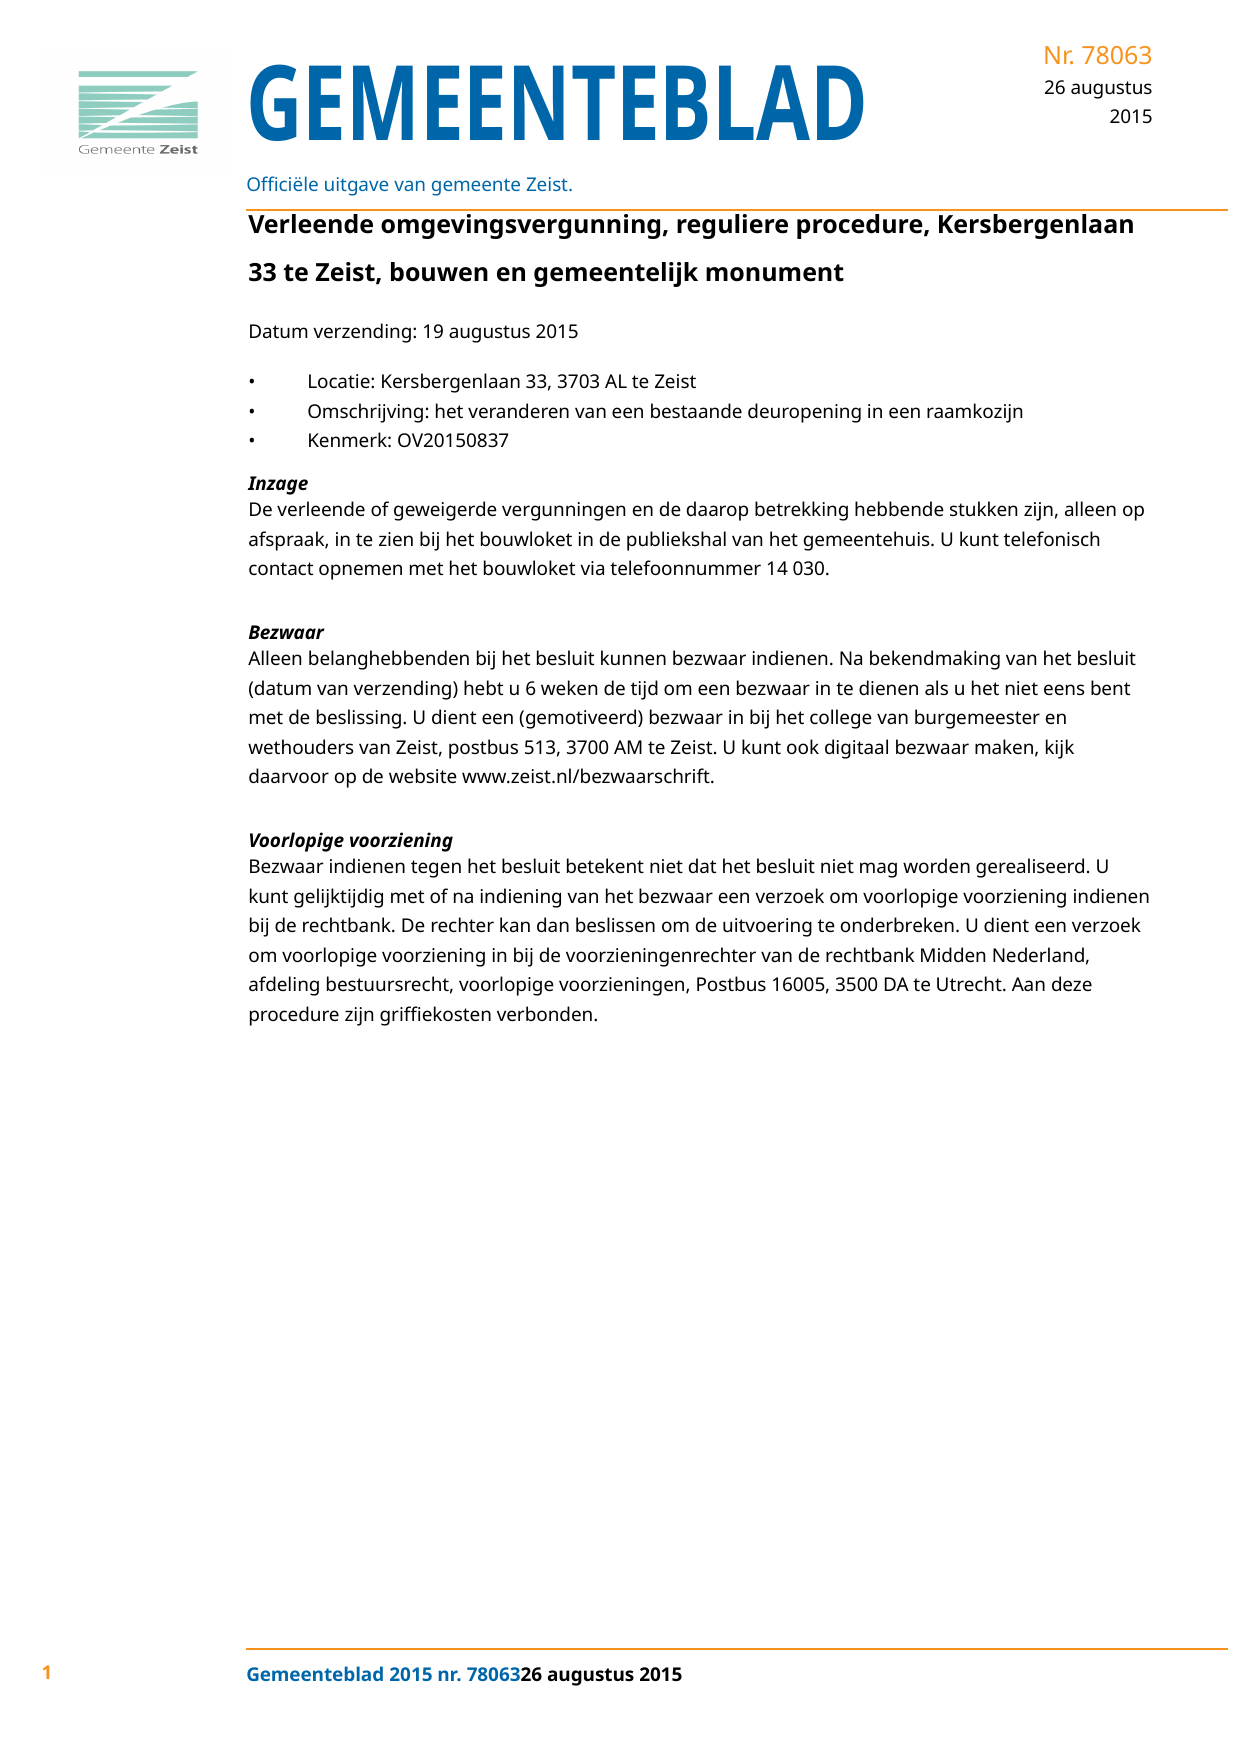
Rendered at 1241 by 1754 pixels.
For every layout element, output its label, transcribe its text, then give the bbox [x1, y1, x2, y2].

picture [41, 47, 231, 172]
text Alleen belanghebbenden bij het besluit kunnen bezwaar indienen. Na bekendmaking van het besluit (datum van verzending) hebt u 6 weken de tijd om een bezwaar in te dienen als u het niet eens bent met de beslissing. U dient een (gemotiveerd) bezwaar in bij het college van burgemeester en wethouders van Zeist, postbus 513, 3700 AM te Zeist. U kunt ook digitaal bezwaar maken, kijk daarvoor op de website www.zeist.nl/bezwaarschrift. [248, 645, 1152, 789]
list Omschrijving: het veranderen van een bestaande deuropening in een raamkozijn [248, 398, 1152, 424]
list Kenmerk: OV20150837 [248, 427, 1152, 453]
text Bezwaar indienen tegen het besluit betekent niet dat het besluit niet mag worden gerealiseerd. U kunt gelijktijdig met of na indiening van het bezwaar een verzoek om voorlopige voorziening indienen bij de rechtbank. De rechter kan dan beslissen om de uitvoering te onderbreken. U dient een verzoek om voorlopige voorziening in bij de voorzieningenrechter van de rechtbank Midden Nederland, afdeling bestuursrecht, voorlopige voorzieningen, Postbus 16005, 3500 DA te Utrecht. Aan deze procedure zijn griffiekosten verbonden. [248, 853, 1152, 1027]
text Voorlopige voorziening [248, 827, 1152, 853]
text Bezwaar [248, 619, 1152, 645]
text De verleende of geweigerde vergunningen en de daarop betrekking hebbende stukken zijn, alleen op afspraak, in te zien bij het bouwloket in de publiekshal van het gemeentehuis. U kunt telefonisch contact opnemen met het bouwloket via telefoonnummer 14 030. [248, 496, 1152, 581]
text Verleende omgevingsvergunning, reguliere procedure, Kersbergenlaan 33 te Zeist, bouwen en gemeentelijk monument [248, 211, 1152, 288]
list Locatie: Kersbergenlaan 33, 3703 AL te Zeist [248, 368, 1152, 394]
text Inzage [248, 471, 1152, 496]
text Datum verzending: 19 augustus 2015 [248, 318, 1152, 344]
